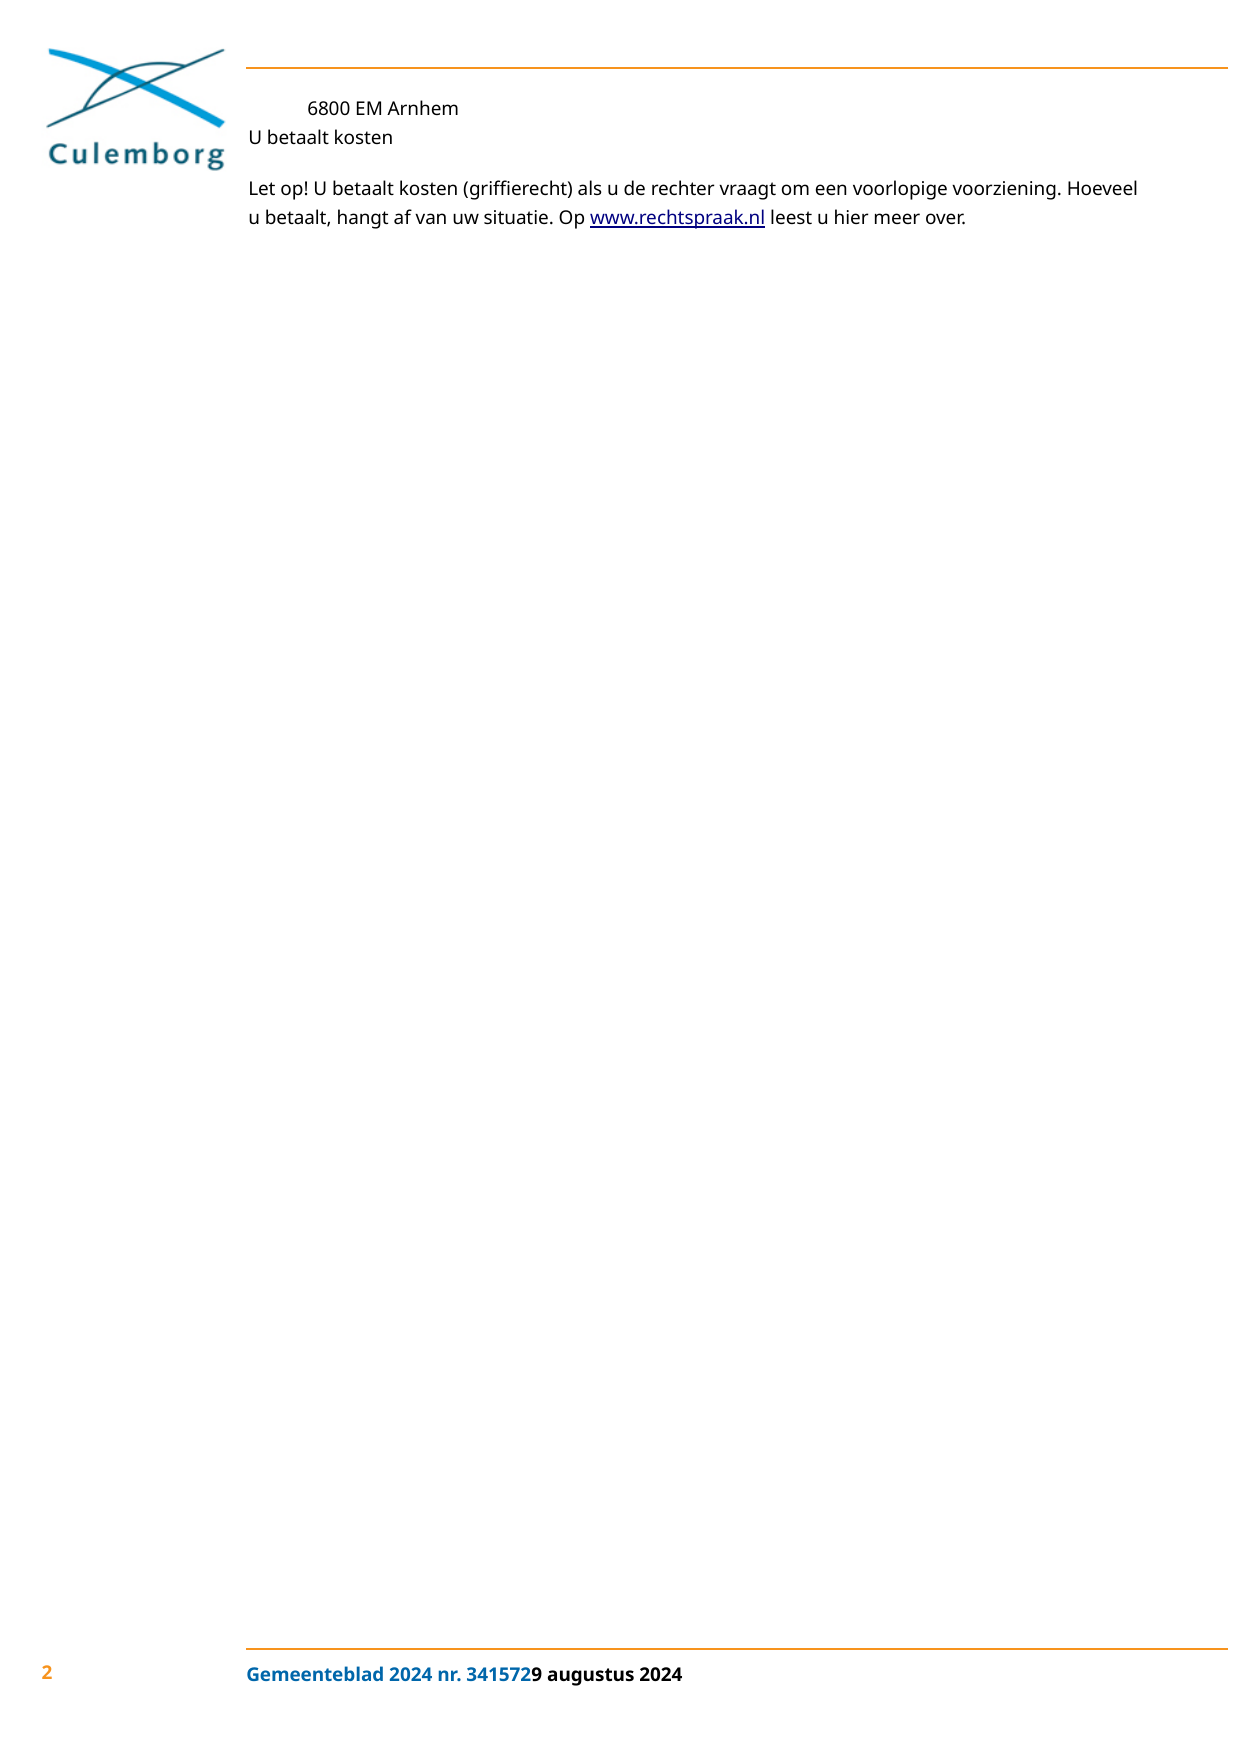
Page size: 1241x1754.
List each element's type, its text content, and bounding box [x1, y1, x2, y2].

list 6800 EM Arnhem [248, 95, 1152, 121]
picture [41, 47, 231, 172]
text Let op! U betaalt kosten (griffierecht) als u de rechter vraagt om een voorlopige voorziening. Hoeveel u betaalt, hangt af van uw situatie. Op www.rechtspraak.nl leest u hier meer over. [248, 175, 1152, 230]
text U betaalt kosten [248, 124, 1152, 150]
